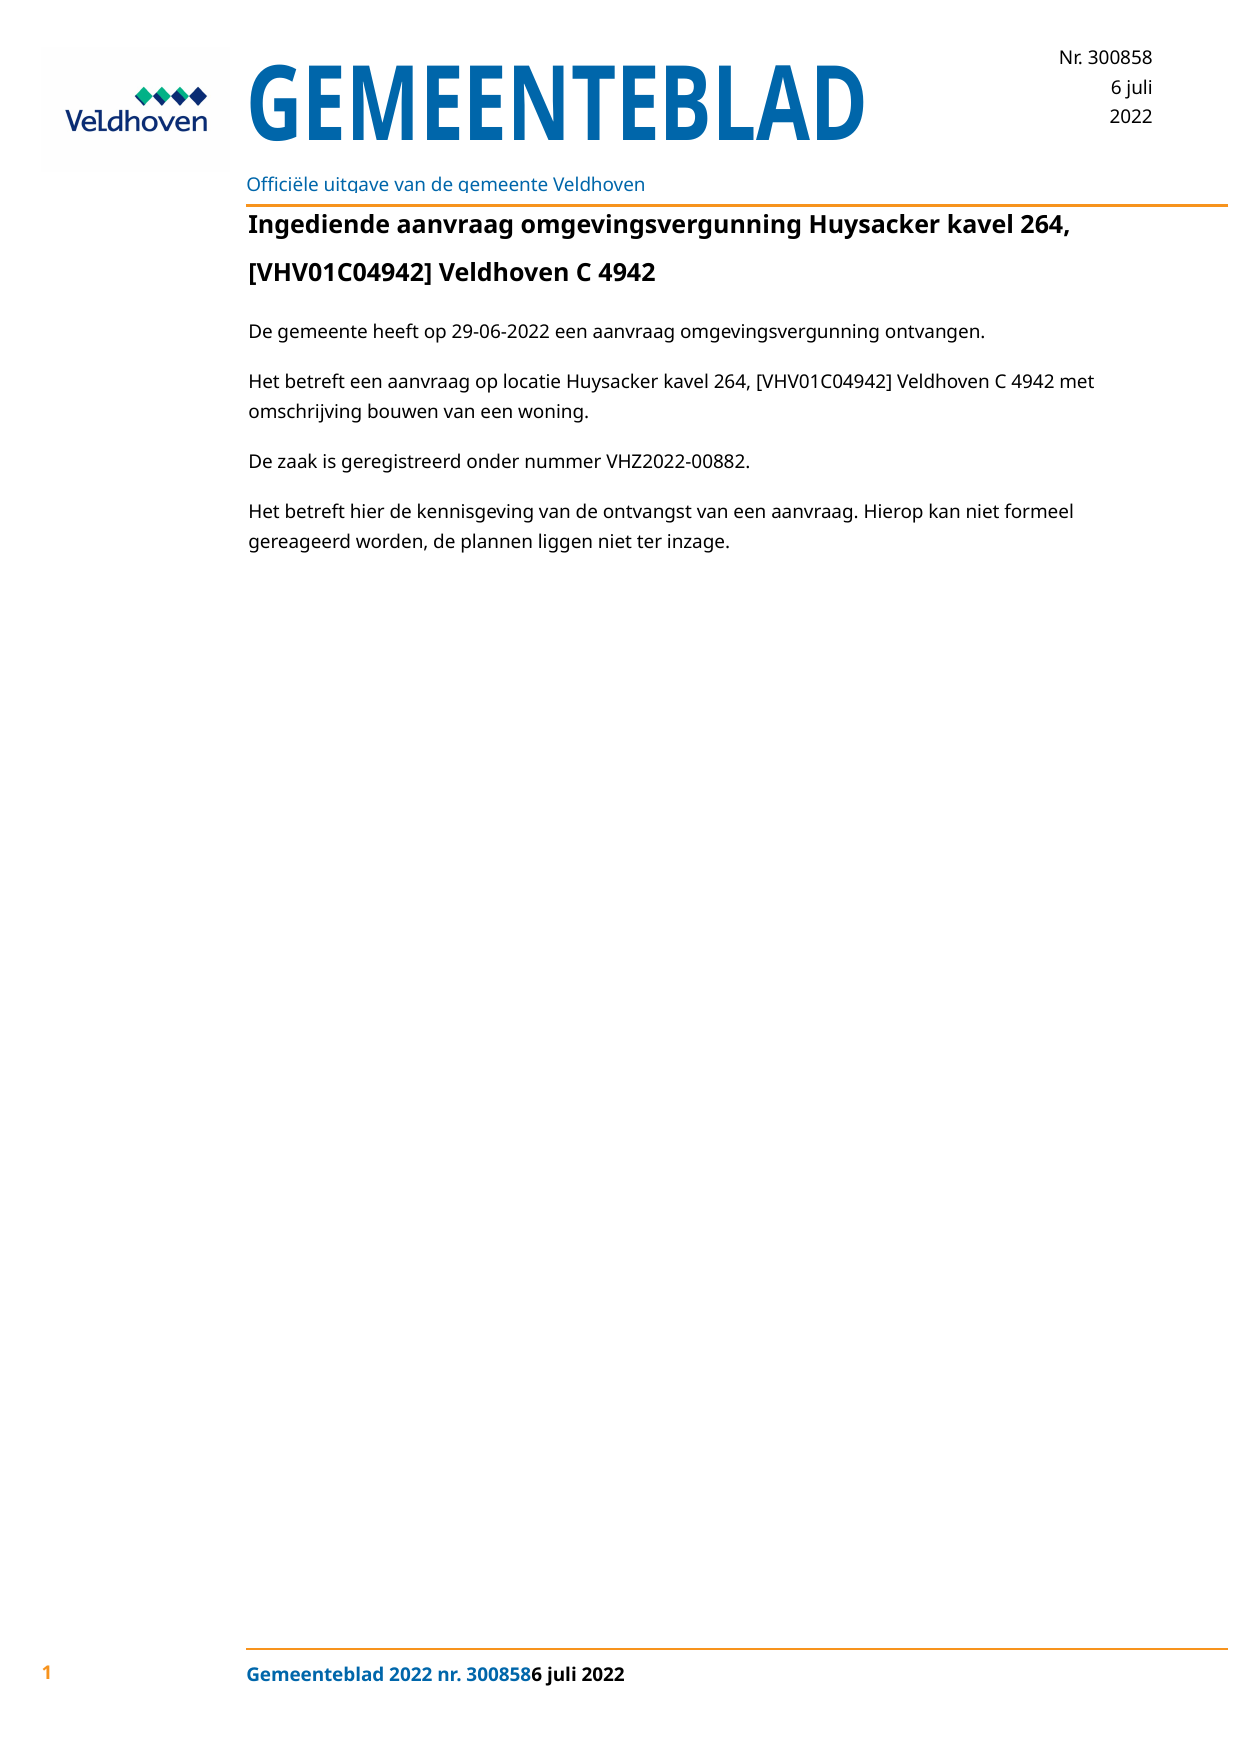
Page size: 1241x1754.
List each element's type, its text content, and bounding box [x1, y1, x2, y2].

text De gemeente heeft op 29-06-2022 een aanvraag omgevingsvergunning ontvangen. [248, 318, 1152, 344]
text Het betreft hier de kennisgeving van de ontvangst van een aanvraag. Hierop kan niet formeel gereageerd worden, de plannen liggen niet ter inzage. [248, 499, 1152, 554]
text De zaak is geregistreerd onder nummer VHZ2022-00882. [248, 448, 1152, 474]
picture [41, 47, 231, 172]
text Ingediende aanvraag omgevingsvergunning Huysacker kavel 264, [VHV01C04942] Veldhoven C 4942 [248, 207, 1152, 288]
text Het betreft een aanvraag op locatie Huysacker kavel 264, [VHV01C04942] Veldhoven C 4942 met omschrijving bouwen van een woning. [248, 368, 1152, 424]
